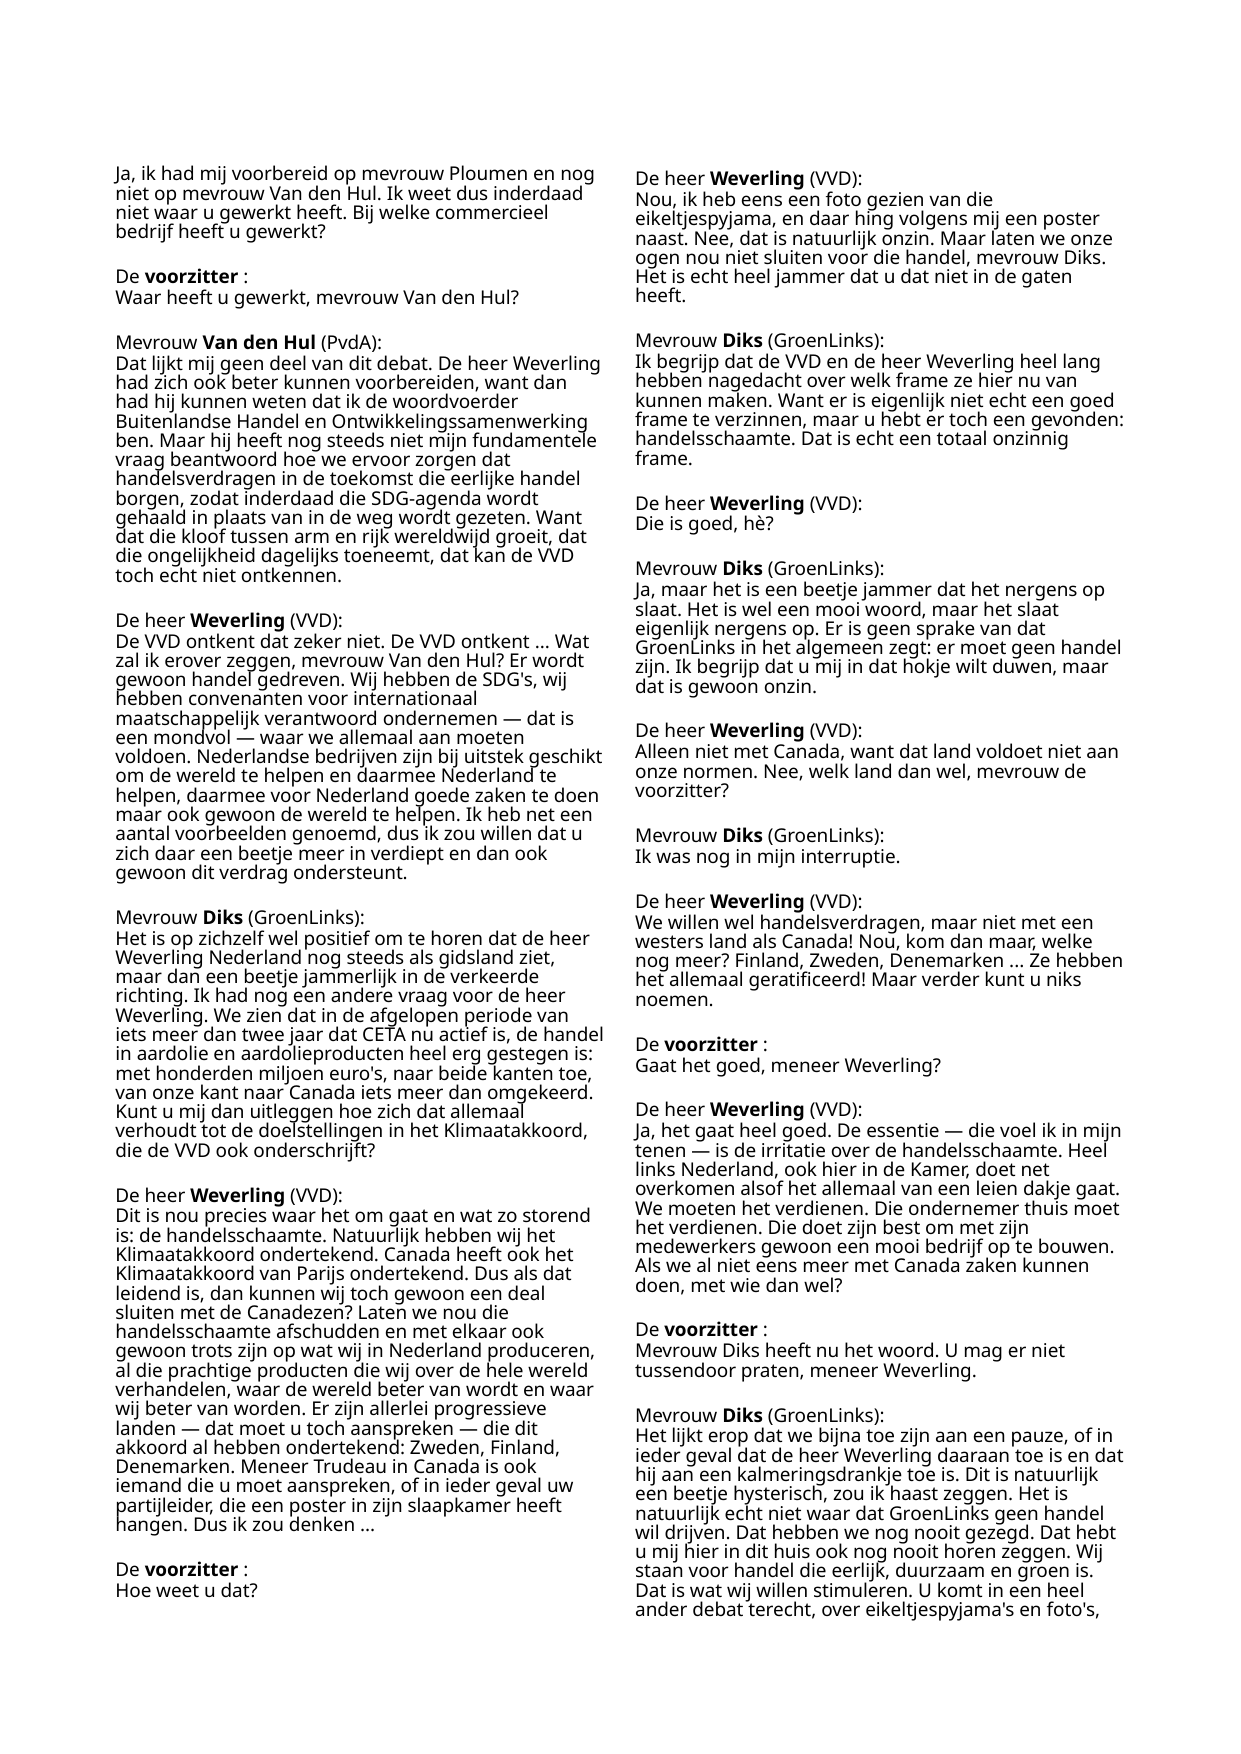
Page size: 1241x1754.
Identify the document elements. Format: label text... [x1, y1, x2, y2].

text Mevrouw Diks (GroenLinks): [635, 327, 1125, 353]
text Ja, het gaat heel goed. De essentie — die voel ik in mijn tenen — is de irritatie over de handelsschaamte. Heel links Nederland, ook hier in de Kamer, doet net overkomen alsof het allemaal van een leien dakje gaat. We moeten het verdienen. Die ondernemer thuis moet het verdienen. Die doet zijn best om met zijn medewerkers gewoon een mooi bedrijf op te bouwen. Als we al niet eens meer met Canada zaken kunnen doen, met wie dan wel? [635, 1122, 1125, 1296]
text De VVD ontkent dat zeker niet. De VVD ontkent ... Wat zal ik erover zeggen, mevrouw Van den Hul? Er wordt gewoon handel gedreven. Wij hebben de SDG's, wij hebben convenanten voor internationaal maatschappelijk verantwoord ondernemen — dat is een mondvol — waar we allemaal aan moeten voldoen. Nederlandse bedrijven zijn bij uitstek geschikt om de wereld te helpen en daarmee Nederland te helpen, daarmee voor Nederland goede zaken te doen maar ook gewoon de wereld te helpen. Ik heb net een aantal voorbeelden genoemd, dus ik zou willen dat u zich daar een beetje meer in verdiept en dan ook gewoon dit verdrag ondersteunt. [115, 633, 605, 883]
text De heer Weverling (VVD): [635, 888, 1125, 914]
text Mevrouw Diks heeft nu het woord. U mag er niet tussendoor praten, meneer Weverling. [635, 1342, 1125, 1381]
text Die is goed, hè? [635, 515, 1125, 535]
text Ik was nog in mijn interruptie. [635, 848, 1125, 867]
text Mevrouw Diks (GroenLinks): [115, 904, 605, 930]
text We willen wel handelsverdragen, maar niet met een westers land als Canada! Nou, kom dan maar, welke nog meer? Finland, Zweden, Denemarken ... Ze hebben het allemaal geratificeerd! Maar verder kunt u niks noemen. [635, 914, 1125, 1010]
text Alleen niet met Canada, want dat land voldoet niet aan onze normen. Nee, welk land dan wel, mevrouw de voorzitter? [635, 743, 1125, 801]
text De heer Weverling (VVD): [635, 490, 1125, 515]
text De voorzitter : [635, 1317, 1125, 1342]
text De voorzitter : [115, 1556, 605, 1582]
text Dat lijkt mij geen deel van dit debat. De heer Weverling had zich ook beter kunnen voorbereiden, want dan had hij kunnen weten dat ik de woordvoerder Buitenlandse Handel en Ontwikkelingssamenwerking ben. Maar hij heeft nog steeds niet mijn fundamentele vraag beantwoord hoe we ervoor zorgen dat handelsverdragen in de toekomst die eerlijke handel borgen, zodat inderdaad die SDG-agenda wordt gehaald in plaats van in de weg wordt gezeten. Want dat die kloof tussen arm en rijk wereldwijd groeit, dat die ongelijkheid dagelijks toeneemt, dat kan de VVD toch echt niet ontkennen. [115, 355, 605, 586]
text De heer Weverling (VVD): [635, 1097, 1125, 1122]
text De voorzitter : [635, 1031, 1125, 1057]
text De heer Weverling (VVD): [115, 1182, 605, 1207]
text Dit is nou precies waar het om gaat en wat zo storend is: de handelsschaamte. Natuurlijk hebben wij het Klimaatakkoord ondertekend. Canada heeft ook het Klimaatakkoord van Parijs ondertekend. Dus als dat leidend is, dan kunnen wij toch gewoon een deal sluiten met de Canadezen? Laten we nou die handelsschaamte afschudden en met elkaar ook gewoon trots zijn op wat wij in Nederland produceren, al die prachtige producten die wij over de hele wereld verhandelen, waar de wereld beter van wordt en waar wij beter van worden. Er zijn allerlei progressieve landen — dat moet u toch aanspreken — die dit akkoord al hebben ondertekend: Zweden, Finland, Denemarken. Meneer Trudeau in Canada is ook iemand die u moet aanspreken, of in ieder geval uw partijleider, die een poster in zijn slaapkamer heeft hangen. Dus ik zou denken ... [115, 1207, 605, 1535]
text Mevrouw Van den Hul (PvdA): [115, 329, 605, 355]
text Het lijkt erop dat we bijna toe zijn aan een pauze, of in ieder geval dat de heer Weverling daaraan toe is en dat hij aan een kalmeringsdrankje toe is. Dit is natuurlijk een beetje hysterisch, zou ik haast zeggen. Het is natuurlijk echt niet waar dat GroenLinks geen handel wil drijven. Dat hebben we nog nooit gezegd. Dat hebt u mij hier in dit huis ook nog nooit horen zeggen. Wij staan voor handel die eerlijk, duurzaam en groen is. Dat is wat wij willen stimuleren. U komt in een heel ander debat terecht, over eikeltjespyjama's en foto's, [635, 1427, 1125, 1620]
text De heer Weverling (VVD): [635, 165, 1125, 191]
text De heer Weverling (VVD): [115, 607, 605, 633]
text De heer Weverling (VVD): [635, 718, 1125, 743]
text Nou, ik heb eens een foto gezien van die eikeltjespyjama, en daar hing volgens mij een poster naast. Nee, dat is natuurlijk onzin. Maar laten we onze ogen nou niet sluiten voor die handel, mevrouw Diks. Het is echt heel jammer dat u dat niet in de gaten heeft. [635, 191, 1125, 307]
text Hoe weet u dat? [115, 1582, 605, 1601]
text Mevrouw Diks (GroenLinks): [635, 1402, 1125, 1427]
text Mevrouw Diks (GroenLinks): [635, 556, 1125, 581]
text De voorzitter : [115, 263, 605, 289]
text Het is op zichzelf wel positief om te horen dat de heer Weverling Nederland nog steeds als gidsland ziet, maar dan een beetje jammerlijk in de verkeerde richting. Ik had nog een andere vraag voor de heer Weverling. We zien dat in de afgelopen periode van iets meer dan twee jaar dat CETA nu actief is, de handel in aardolie en aardolieproducten heel erg gestegen is: met honderden miljoen euro's, naar beide kanten toe, van onze kant naar Canada iets meer dan omgekeerd. Kunt u mij dan uitleggen hoe zich dat allemaal verhoudt tot de doelstellingen in het Klimaatakkoord, die de VVD ook onderschrijft? [115, 930, 605, 1161]
text Mevrouw Diks (GroenLinks): [635, 822, 1125, 848]
text Ja, ik had mij voorbereid op mevrouw Ploumen en nog niet op mevrouw Van den Hul. Ik weet dus inderdaad niet waar u gewerkt heeft. Bij welke commercieel bedrijf heeft u gewerkt? [115, 165, 605, 242]
text Ik begrijp dat de VVD en de heer Weverling heel lang hebben nagedacht over welk frame ze hier nu van kunnen maken. Want er is eigenlijk niet echt een goed frame te verzinnen, maar u hebt er toch een gevonden: handelsschaamte. Dat is echt een totaal onzinnig frame. [635, 353, 1125, 469]
text Gaat het goed, meneer Weverling? [635, 1057, 1125, 1076]
text Ja, maar het is een beetje jammer dat het nergens op slaat. Het is wel een mooi woord, maar het slaat eigenlijk nergens op. Er is geen sprake van dat GroenLinks in het algemeen zegt: er moet geen handel zijn. Ik begrijp dat u mij in dat hokje wilt duwen, maar dat is gewoon onzin. [635, 581, 1125, 697]
text Waar heeft u gewerkt, mevrouw Van den Hul? [115, 289, 605, 308]
